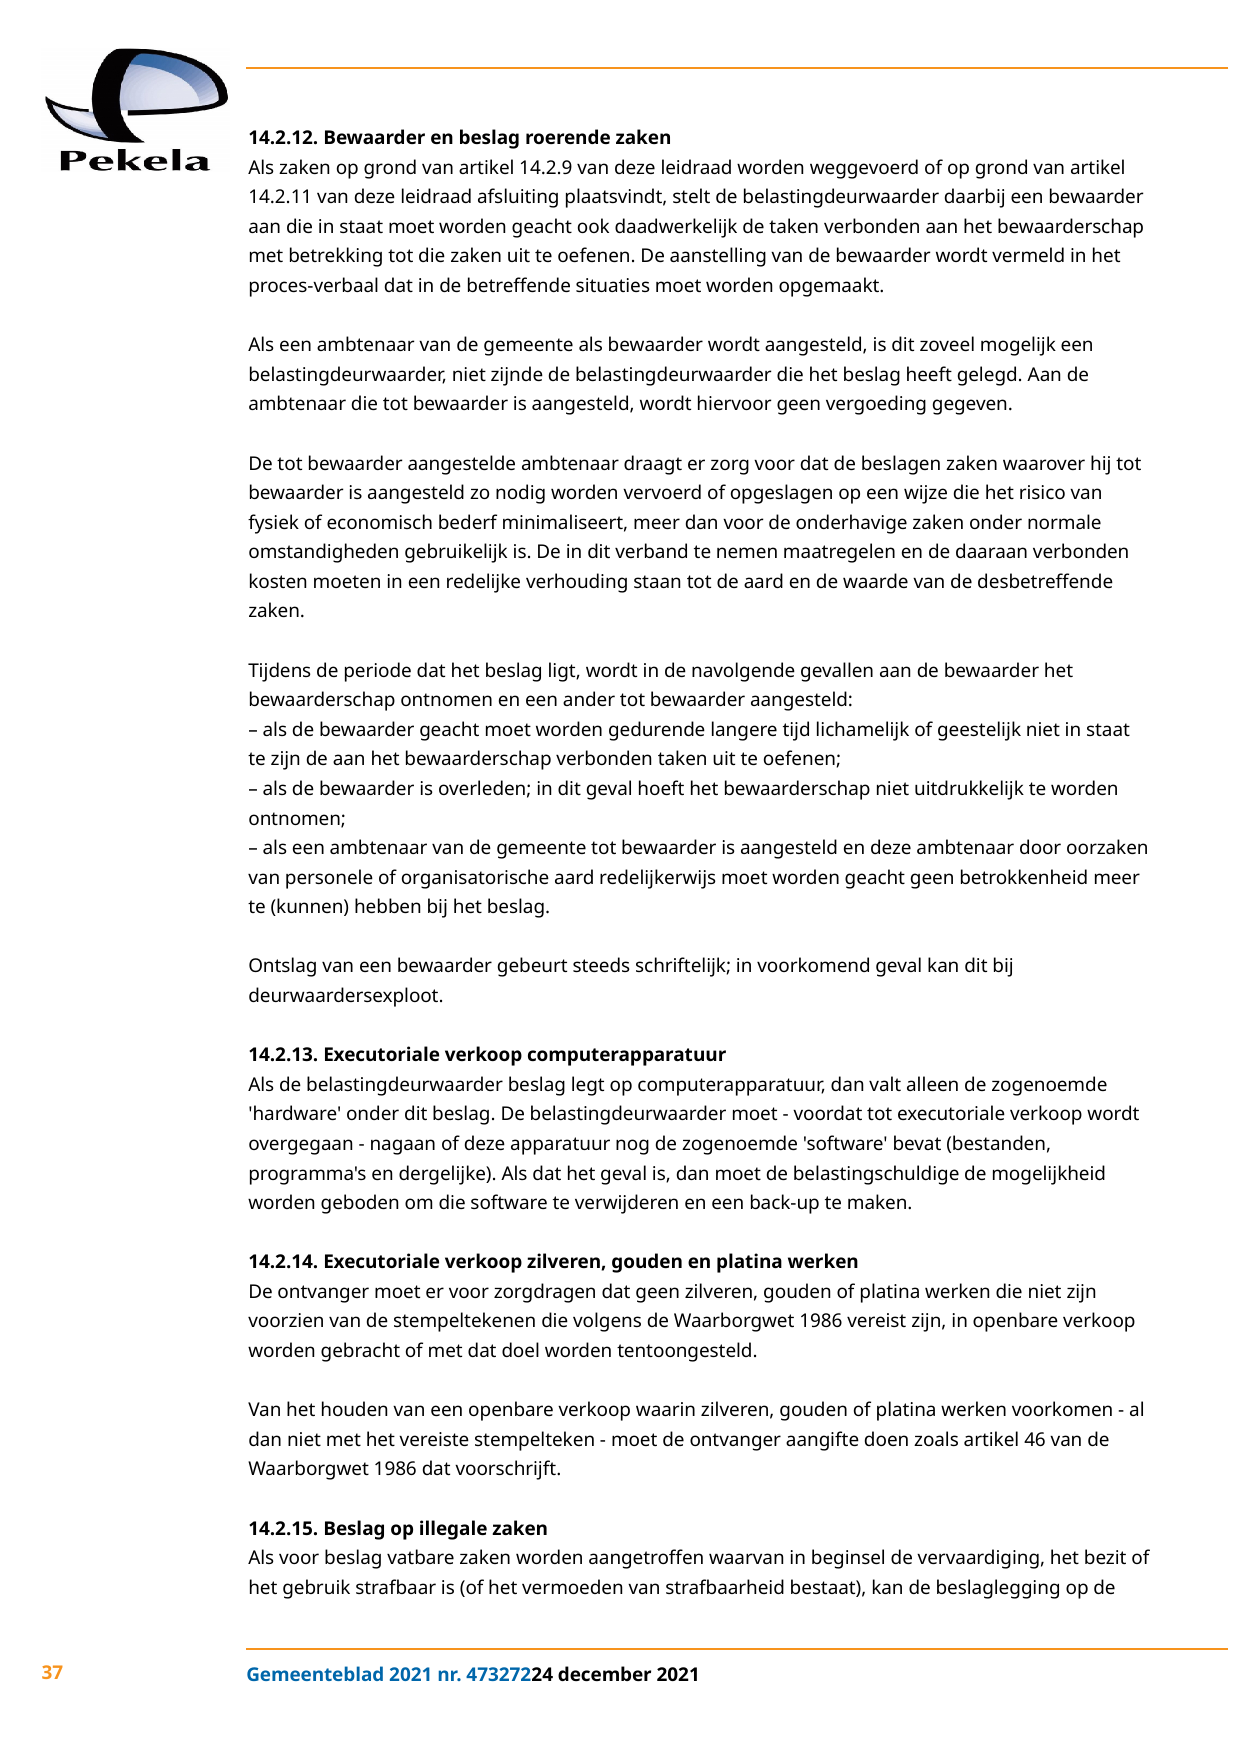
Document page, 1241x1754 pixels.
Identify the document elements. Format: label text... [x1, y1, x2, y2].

text Tijdens de periode dat het beslag ligt, wordt in de navolgende gevallen aan de bewaarder het bewaarderschap ontnomen en een ander tot bewaarder aangesteld: [248, 657, 1152, 712]
text – als de bewaarder geacht moet worden gedurende langere tijd lichamelijk of geestelijk niet in staat te zijn de aan het bewaarderschap verbonden taken uit te oefenen; [248, 716, 1152, 771]
text 14.2.12. Bewaarder en beslag roerende zaken [248, 124, 1152, 150]
text Als zaken op grond van artikel 14.2.9 van deze leidraad worden weggevoerd of op grond van artikel 14.2.11 van deze leidraad afsluiting plaatsvindt, stelt de belastingdeurwaarder daarbij een bewaarder aan die in staat moet worden geacht ook daadwerkelijk de taken verbonden aan het bewaarderschap met betrekking tot die zaken uit te oefenen. De aanstelling van de bewaarder wordt vermeld in het proces-verbaal dat in de betreffende situaties moet worden opgemaakt. [248, 154, 1152, 298]
text Ontslag van een bewaarder gebeurt steeds schriftelijk; in voorkomend geval kan dit bij deurwaardersexploot. [248, 953, 1152, 1008]
text 14.2.15. Beslag op illegale zaken [248, 1515, 1152, 1541]
text 14.2.14. Executoriale verkoop zilveren, gouden en platina werken [248, 1248, 1152, 1274]
text – als de bewaarder is overleden; in dit geval hoeft het bewaarderschap niet uitdrukkelijk te worden ontnomen; [248, 775, 1152, 831]
text 14.2.13. Executoriale verkoop computerapparatuur [248, 1041, 1152, 1067]
text Als voor beslag vatbare zaken worden aangetroffen waarvan in beginsel de vervaardiging, het bezit of het gebruik strafbaar is (of het vermoeden van strafbaarheid bestaat), kan de beslaglegging op de [248, 1544, 1152, 1600]
text – als een ambtenaar van de gemeente tot bewaarder is aangesteld en deze ambtenaar door oorzaken van personele of organisatorische aard redelijkerwijs moet worden geacht geen betrokkenheid meer te (kunnen) hebben bij het beslag. [248, 834, 1152, 919]
text Van het houden van een openbare verkoop waarin zilveren, gouden of platina werken voorkomen - al dan niet met het vereiste stempelteken - moet de ontvanger aangifte doen zoals artikel 46 van de Waarborgwet 1986 dat voorschrijft. [248, 1396, 1152, 1481]
text Als een ambtenaar van de gemeente als bewaarder wordt aangesteld, is dit zoveel mogelijk een belastingdeurwaarder, niet zijnde de belastingdeurwaarder die het beslag heeft gelegd. Aan de ambtenaar die tot bewaarder is aangesteld, wordt hiervoor geen vergoeding gegeven. [248, 331, 1152, 416]
text Als de belastingdeurwaarder beslag legt op computerapparatuur, dan valt alleen de zogenoemde 'hardware' onder dit beslag. De belastingdeurwaarder moet - voordat tot executoriale verkoop wordt overgegaan - nagaan of deze apparatuur nog de zogenoemde 'software' bevat (bestanden, programma's en dergelijke). Als dat het geval is, dan moet de belastingschuldige de mogelijkheid worden geboden om die software te verwijderen en een back-up te maken. [248, 1071, 1152, 1215]
text De ontvanger moet er voor zorgdragen dat geen zilveren, gouden of platina werken die niet zijn voorzien van de stempeltekenen die volgens de Waarborgwet 1986 vereist zijn, in openbare verkoop worden gebracht of met dat doel worden tentoongesteld. [248, 1278, 1152, 1363]
text De tot bewaarder aangestelde ambtenaar draagt er zorg voor dat de beslagen zaken waarover hij tot bewaarder is aangesteld zo nodig worden vervoerd of opgeslagen op een wijze die het risico van fysiek of economisch bederf minimaliseert, meer dan voor de onderhavige zaken onder normale omstandigheden gebruikelijk is. De in dit verband te nemen maatregelen en de daaraan verbonden kosten moeten in een redelijke verhouding staan tot de aard en de waarde van de desbetreffende zaken. [248, 450, 1152, 623]
picture [41, 47, 231, 172]
